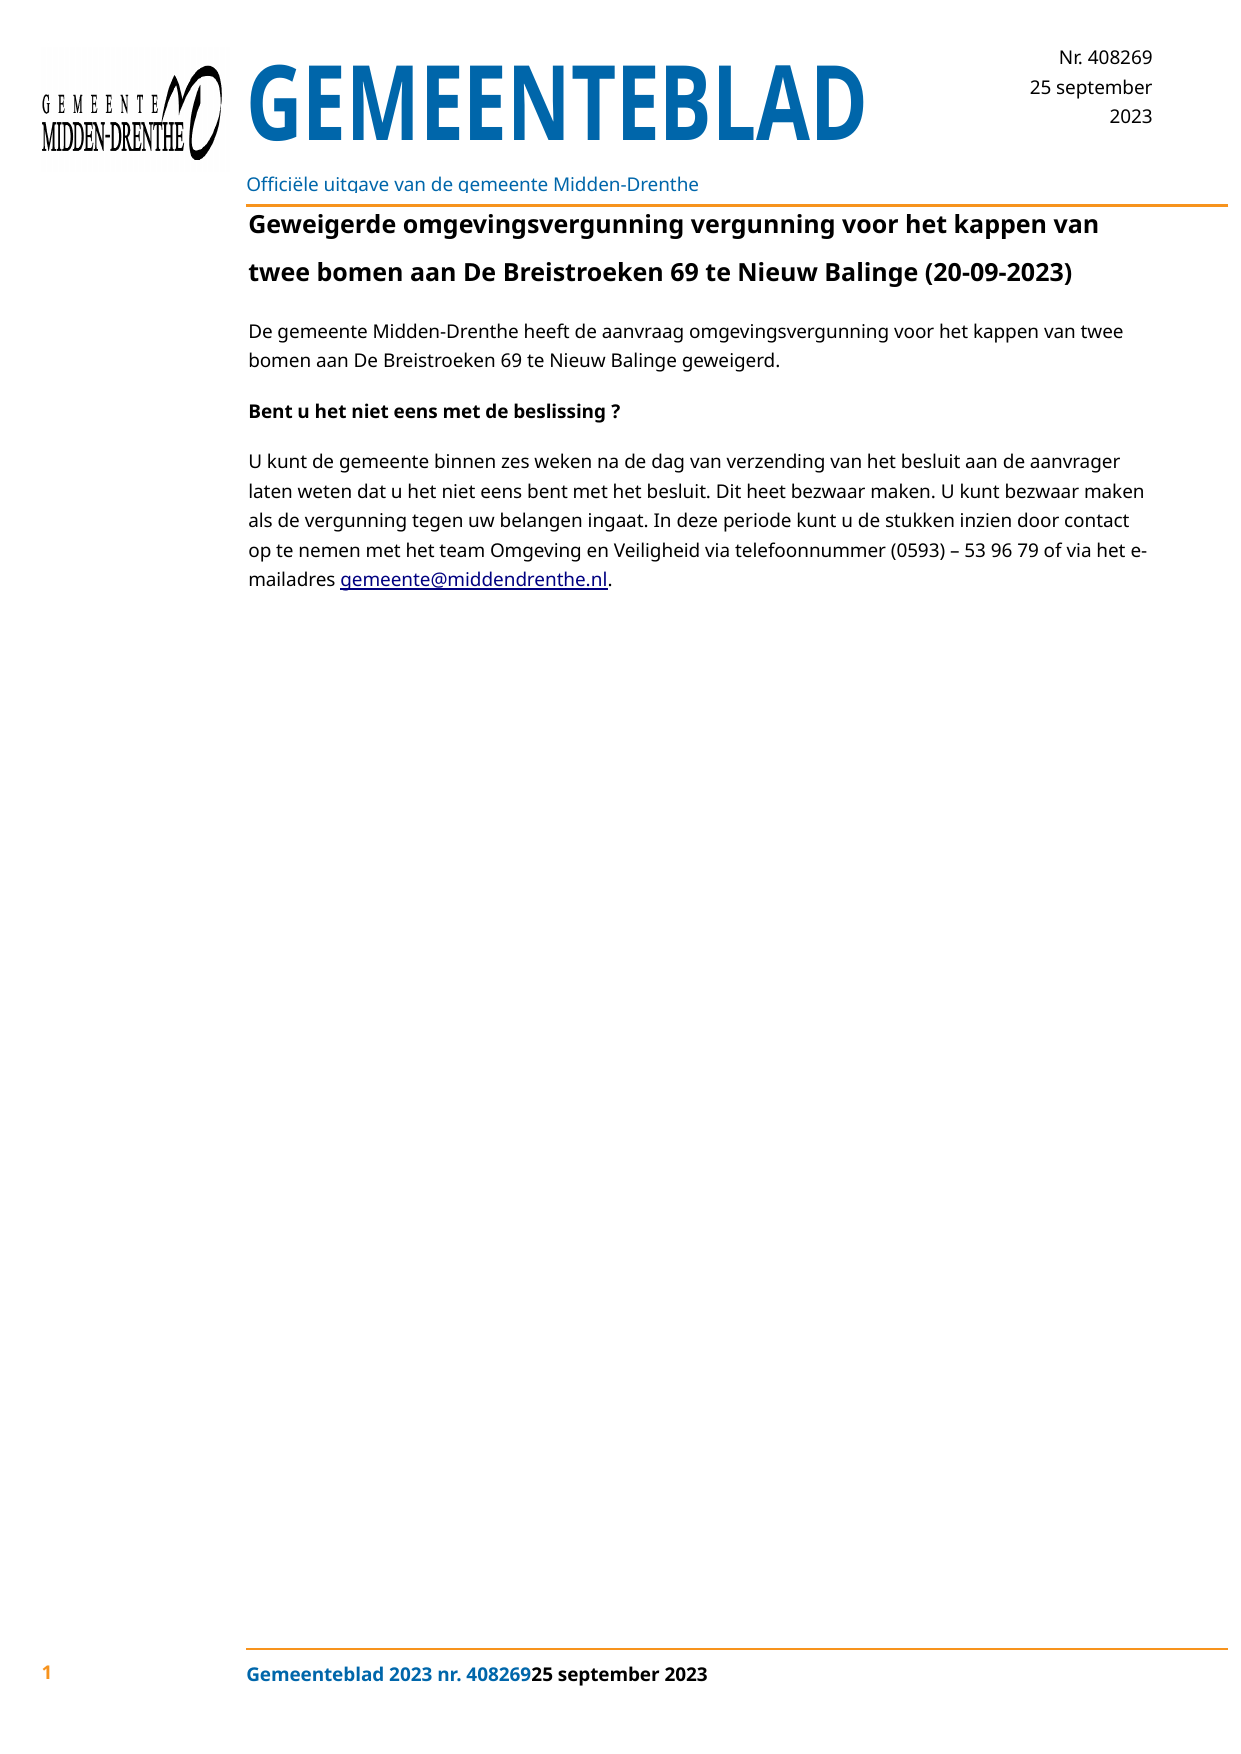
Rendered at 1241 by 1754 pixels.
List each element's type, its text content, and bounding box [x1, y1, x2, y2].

text Geweigerde omgevingsvergunning vergunning voor het kappen van twee bomen aan De Breistroeken 69 te Nieuw Balinge (20-09-2023) [248, 207, 1152, 288]
picture [41, 47, 231, 172]
text U kunt de gemeente binnen zes weken na de dag van verzending van het besluit aan de aanvrager laten weten dat u het niet eens bent met het besluit. Dit heet bezwaar maken. U kunt bezwaar maken als de vergunning tegen uw belangen ingaat. In deze periode kunt u de stukken inzien door contact op te nemen met het team Omgeving en Veiligheid via telefoonnummer (0593) – 53 96 79 of via het e-mailadres gemeente@middendrenthe.nl. [248, 448, 1152, 592]
text De gemeente Midden-Drenthe heeft de aanvraag omgevingsvergunning voor het kappen van twee bomen aan De Breistroeken 69 te Nieuw Balinge geweigerd. [248, 318, 1152, 373]
text Bent u het niet eens met de beslissing ? [248, 398, 1152, 424]
